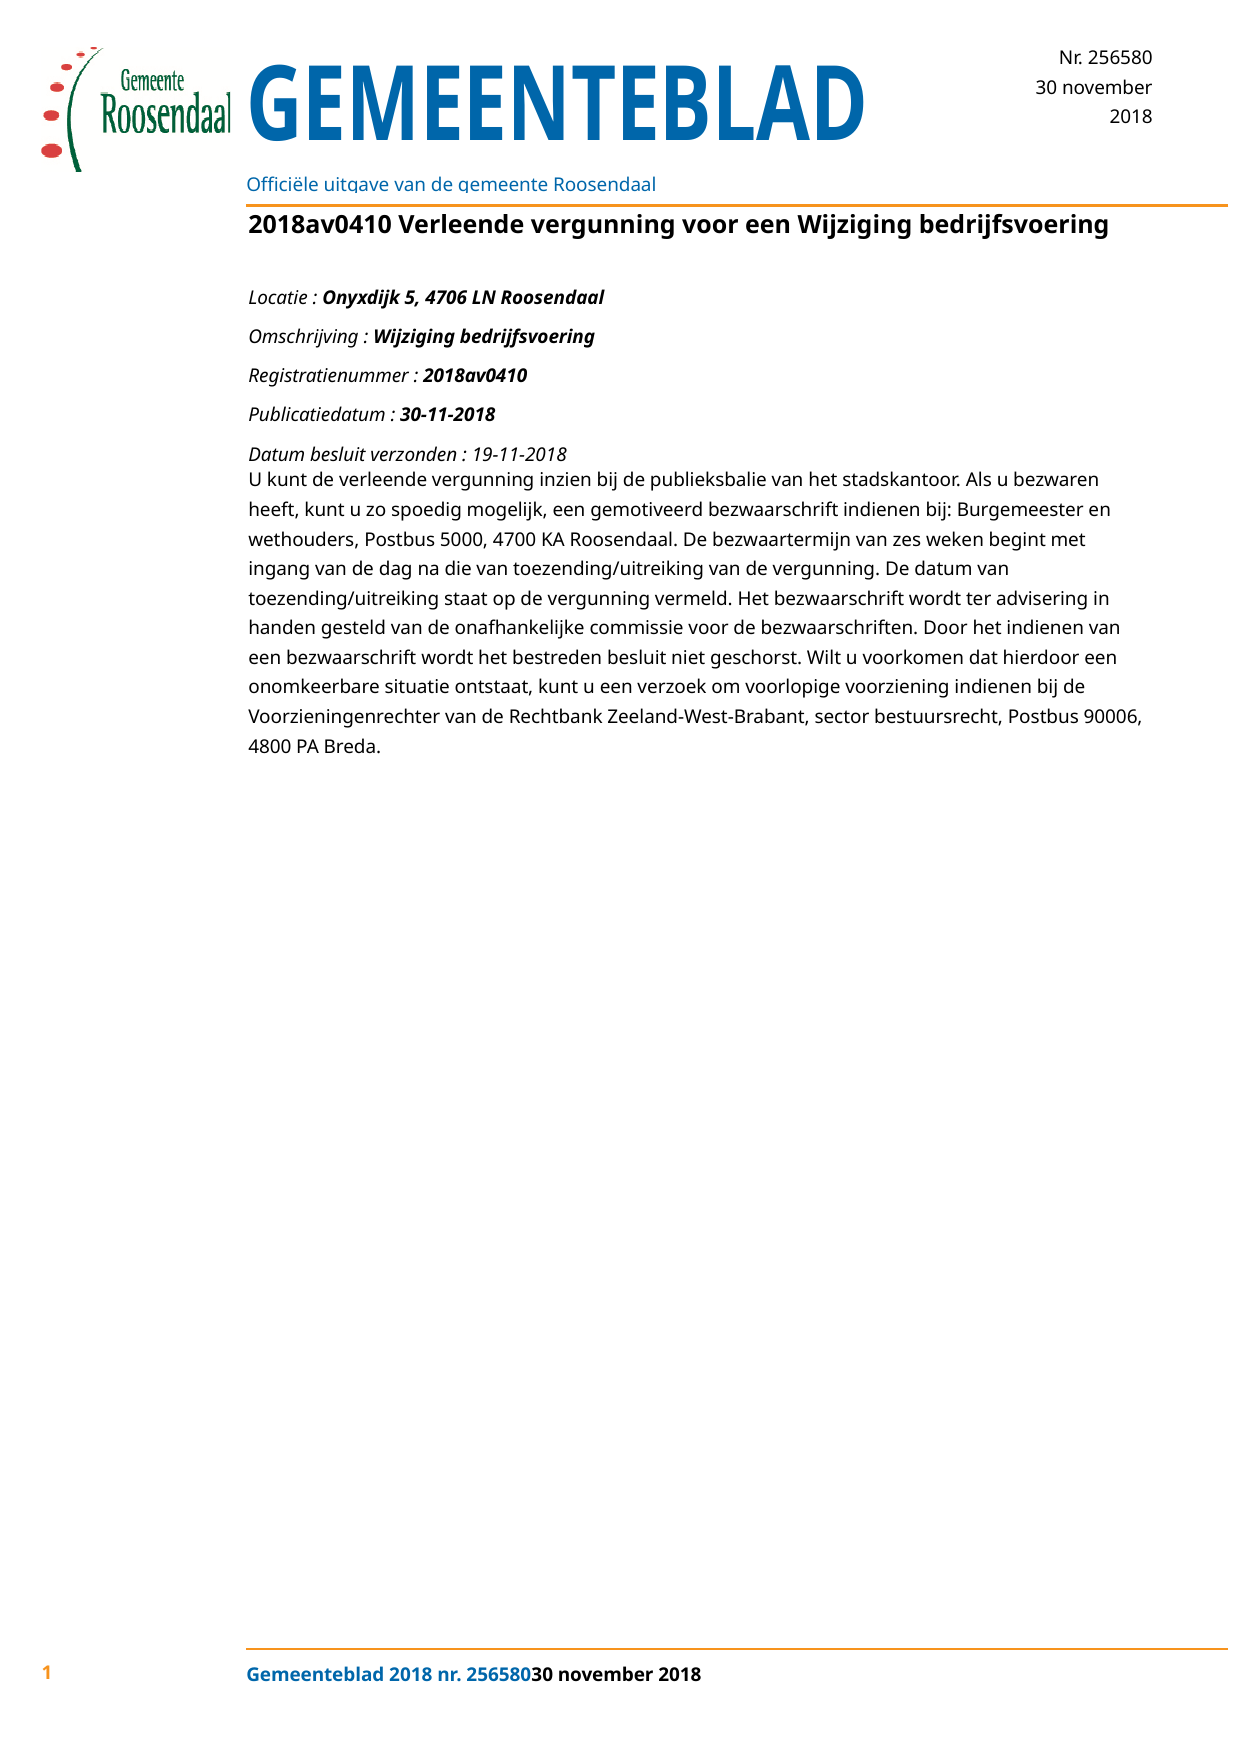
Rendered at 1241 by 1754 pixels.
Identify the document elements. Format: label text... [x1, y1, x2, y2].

text Publicatiedatum : 30-11-2018 [248, 402, 1152, 427]
text Registratienummer : 2018av0410 [248, 362, 1152, 388]
text 2018av0410 Verleende vergunning voor een Wijziging bedrijfsvoering [248, 207, 1152, 241]
text Omschrijving : Wijziging bedrijfsvoering [248, 323, 1152, 349]
text Datum besluit verzonden : 19-11-2018 [248, 441, 1152, 467]
text Locatie : Onyxdijk 5, 4706 LN Roosendaal [248, 284, 1152, 309]
text U kunt de verleende vergunning inzien bij de publieksbalie van het stadskantoor. Als u bezwaren heeft, kunt u zo spoedig mogelijk, een gemotiveerd bezwaarschrift indienen bij: Burgemeester en wethouders, Postbus 5000, 4700 KA Roosendaal. De bezwaartermijn van zes weken begint met ingang van de dag na die van toezending/uitreiking van de vergunning. De datum van toezending/uitreiking staat op de vergunning vermeld. Het bezwaarschrift wordt ter advisering in handen gesteld van de onafhankelijke commissie voor de bezwaarschriften. Door het indienen van een bezwaarschrift wordt het bestreden besluit niet geschorst. Wilt u voorkomen dat hierdoor een onomkeerbare situatie ontstaat, kunt u een verzoek om voorlopige voorziening indienen bij de Voorzieningenrechter van de Rechtbank Zeeland-West-Brabant, sector bestuursrecht, Postbus 90006, 4800 PA Breda. [248, 467, 1152, 759]
picture [41, 47, 231, 172]
